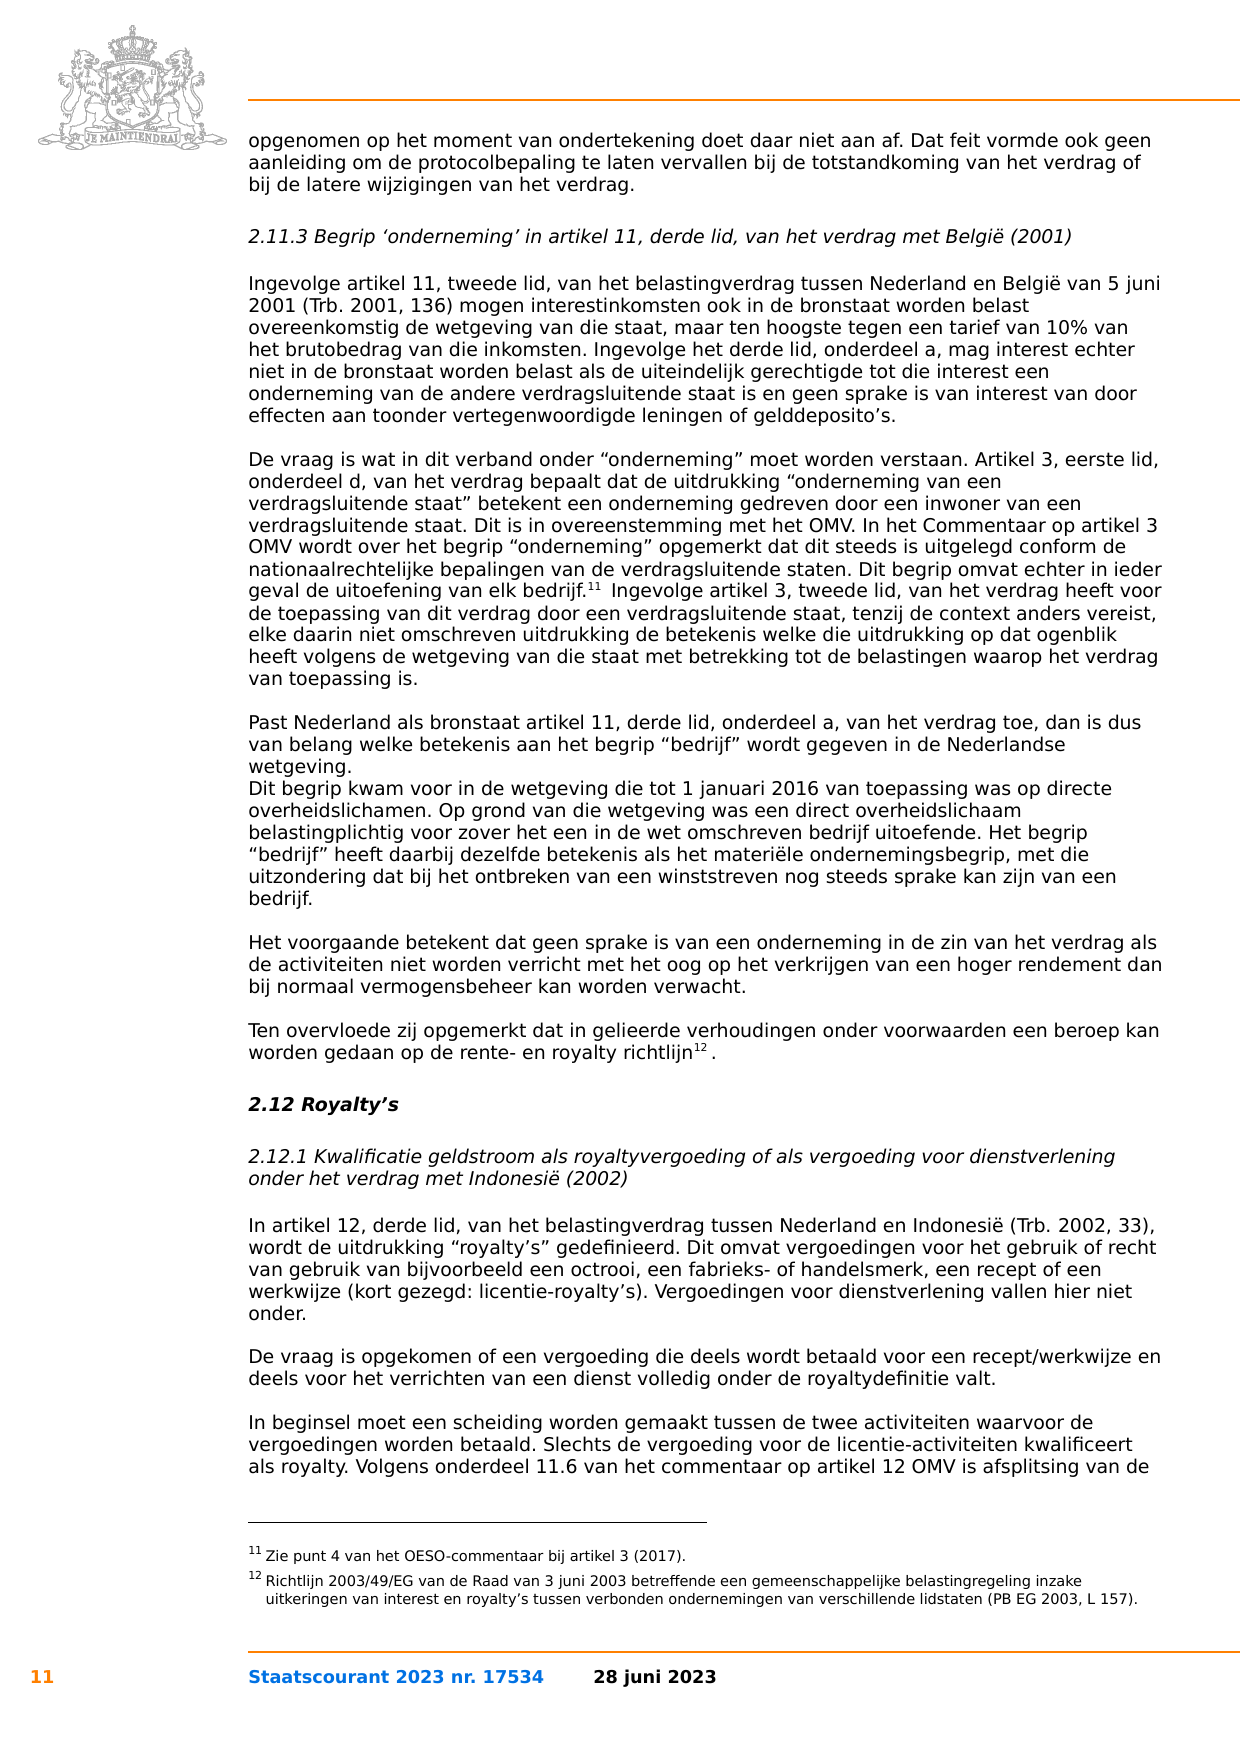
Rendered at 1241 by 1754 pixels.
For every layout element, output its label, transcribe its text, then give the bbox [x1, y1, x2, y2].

text In beginsel moet een scheiding worden gemaakt tussen de twee activiteiten waarvoor de vergoedingen worden betaald. Slechts de vergoeding voor de licentie-activiteiten kwalificeert als royalty. Volgens onderdeel 11.6 van het commentaar op artikel 12 OMV is afsplitsing van de [248, 1412, 1163, 1478]
text De vraag is wat in dit verband onder “onderneming” moet worden verstaan. Artikel 3, eerste lid, onderdeel d, van het verdrag bepaalt dat de uitdrukking “onderneming van een verdragsluitende staat” betekent een onderneming gedreven door een inwoner van een verdragsluitende staat. Dit is in overeenstemming met het OMV. In het Commentaar op artikel 3 OMV wordt over het begrip “onderneming” opgemerkt dat dit steeds is uitgelegd conform de nationaalrechtelijke bepalingen van de verdragsluitende staten. Dit begrip omvat echter in ieder geval de uitoefening van elk bedrijf. Ingevolge artikel 3, tweede lid, van het verdrag heeft voor de toepassing van dit verdrag door een verdragsluitende staat, tenzij de context anders vereist, elke daarin niet omschreven uitdrukking de betekenis welke die uitdrukking op dat ogenblik heeft volgens de wetgeving van die staat met betrekking tot de belastingen waarop het verdrag van toepassing is. [248, 448, 1163, 690]
picture [38, 25, 227, 150]
text Ingevolge artikel 11, tweede lid, van het belastingverdrag tussen Nederland en België van 5 juni 2001 (Trb. 2001, 136) mogen interestinkomsten ook in de bronstaat worden belast overeenkomstig de wetgeving van die staat, maar ten hoogste tegen een tarief van 10% van het brutobedrag van die inkomsten. Ingevolge het derde lid, onderdeel a, mag interest echter niet in de bronstaat worden belast als de uiteindelijk gerechtigde tot die interest een onderneming van de andere verdragsluitende staat is en geen sprake is van interest van door effecten aan toonder vertegenwoordigde leningen of gelddeposito’s. [248, 273, 1163, 427]
text Het voorgaande betekent dat geen sprake is van een onderneming in de zin van het verdrag als de activiteiten niet worden verricht met het oog op het verkrijgen van een hoger rendement dan bij normaal vermogensbeheer kan worden verwacht. [248, 932, 1163, 998]
text Richtlijn 2003/49/EG van de Raad van 3 juni 2003 betreffende een gemeenschappelijke belastingregeling inzake uitkeringen van interest en royalty’s tussen verbonden ondernemingen van verschillende lidstaten (PB EG 2003, L 157). [248, 1569, 1163, 1608]
subtitle 2.12.1 Kwalificatie geldstroom als royaltyvergoeding of als vergoeding voor dienstverlening onder het verdrag met Indonesië (2002) [248, 1146, 1163, 1189]
text Dit begrip kwam voor in de wetgeving die tot 1 januari 2016 van toepassing was op directe overheidslichamen. Op grond van die wetgeving was een direct overheidslichaam belastingplichtig voor zover het een in de wet omschreven bedrijf uitoefende. Het begrip “bedrijf” heeft daarbij dezelfde betekenis als het materiële ondernemingsbegrip, met die uitzondering dat bij het ontbreken van een winststreven nog steeds sprake kan zijn van een bedrijf. [248, 778, 1163, 910]
text De vraag is opgekomen of een vergoeding die deels wordt betaald voor een recept/werkwijze en deels voor het verrichten van een dienst volledig onder de royaltydefinitie valt. [248, 1346, 1163, 1390]
text opgenomen op het moment van ondertekening doet daar niet aan af. Dat feit vormde ook geen aanleiding om de protocolbepaling te laten vervallen bij de totstandkoming van het verdrag of bij de latere wijzigingen van het verdrag. [248, 130, 1163, 196]
text Zie punt 4 van het OESO-commentaar bij artikel 3 (2017). [248, 1544, 1163, 1566]
text Ten overvloede zij opgemerkt dat in gelieerde verhoudingen onder voorwaarden een beroep kan worden gedaan op de rente- en royalty richtlijn. [248, 1020, 1163, 1064]
text Past Nederland als bronstaat artikel 11, derde lid, onderdeel a, van het verdrag toe, dan is dus van belang welke betekenis aan het begrip “bedrijf” wordt gegeven in de Nederlandse wetgeving. [248, 712, 1163, 778]
subtitle 2.11.3 Begrip ‘onderneming’ in artikel 11, derde lid, van het verdrag met België (2001) [248, 226, 1163, 248]
text In artikel 12, derde lid, van het belastingverdrag tussen Nederland en Indonesië (Trb. 2002, 33), wordt de uitdrukking “royalty’s” gedefinieerd. Dit omvat vergoedingen voor het gebruik of recht van gebruik van bijvoorbeeld een octrooi, een fabrieks- of handelsmerk, een recept of een werkwijze (kort gezegd: licentie-royalty’s). Vergoedingen voor dienstverlening vallen hier niet onder. [248, 1214, 1163, 1324]
subtitle 2.12 Royalty’s [248, 1094, 1163, 1116]
